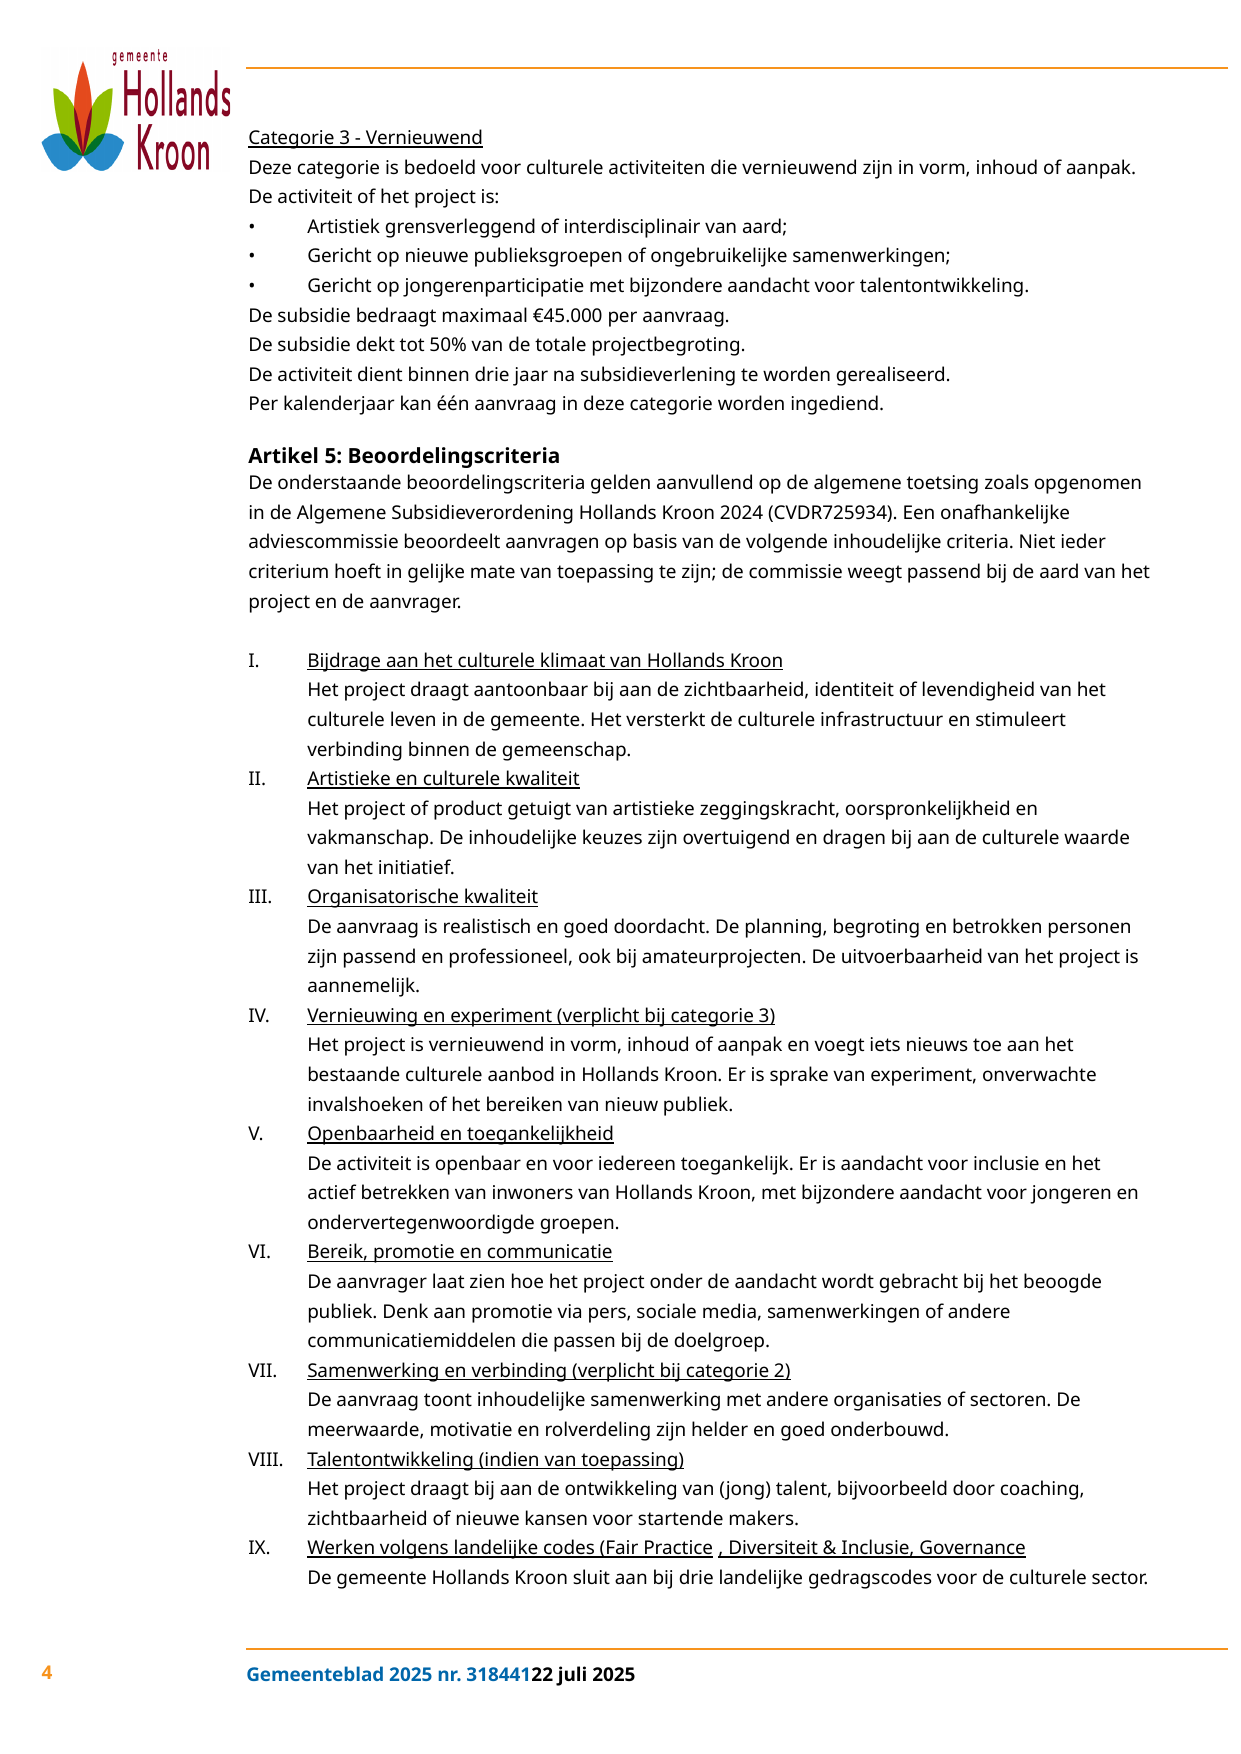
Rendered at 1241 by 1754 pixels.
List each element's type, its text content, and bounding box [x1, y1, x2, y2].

list Het project draagt aantoonbaar bij aan de zichtbaarheid, identiteit of levendigheid van het culturele leven in de gemeente. Het versterkt de culturele infrastructuur en stimuleert verbinding binnen de gemeenschap. [248, 677, 1152, 761]
list Bereik, promotie en communicatie [248, 1239, 1152, 1264]
list Vernieuwing en experiment (verplicht bij categorie 3) [248, 1002, 1152, 1028]
text Per kalenderjaar kan één aanvraag in deze categorie worden ingediend. [248, 391, 1152, 416]
list Samenwerking en verbinding (verplicht bij categorie 2) [248, 1357, 1152, 1383]
text De subsidie dekt tot 50% van de totale projectbegroting. [248, 331, 1152, 357]
list De aanvraag is realistisch en goed doordacht. De planning, begroting en betrokken personen zijn passend en professioneel, ook bij amateurprojecten. De uitvoerbaarheid van het project is aannemelijk. [248, 913, 1152, 998]
list De aanvrager laat zien hoe het project onder de aandacht wordt gebracht bij het beoogde publiek. Denk aan promotie via pers, sociale media, samenwerkingen of andere communicatiemiddelen die passen bij de doelgroep. [248, 1268, 1152, 1353]
text De onderstaande beoordelingscriteria gelden aanvullend op de algemene toetsing zoals opgenomen in de Algemene Subsidieverordening Hollands Kroon 2024 (CVDR725934). Een onafhankelijke adviescommissie beoordeelt aanvragen op basis van de volgende inhoudelijke criteria. Niet ieder criterium hoeft in gelijke mate van toepassing te zijn; de commissie weegt passend bij de aard van het project en de aanvrager. [248, 469, 1152, 613]
list De aanvraag toont inhoudelijke samenwerking met andere organisaties of sectoren. De meerwaarde, motivatie en rolverdeling zijn helder en goed onderbouwd. [248, 1387, 1152, 1442]
list De gemeente Hollands Kroon sluit aan bij drie landelijke gedragscodes voor de culturele sector. [248, 1564, 1152, 1590]
list Gericht op nieuwe publieksgroepen of ongebruikelijke samenwerkingen; [248, 243, 1152, 268]
list Artistieke en culturele kwaliteit [248, 765, 1152, 791]
text De activiteit dient binnen drie jaar na subsidieverlening te worden gerealiseerd. [248, 361, 1152, 387]
list Gericht op jongerenparticipatie met bijzondere aandacht voor talentontwikkeling. [248, 272, 1152, 298]
list Openbaarheid en toegankelijkheid [248, 1120, 1152, 1146]
list Het project draagt bij aan de ontwikkeling van (jong) talent, bijvoorbeeld door coaching, zichtbaarheid of nieuwe kansen voor startende makers. [248, 1475, 1152, 1531]
list Bijdrage aan het culturele klimaat van Hollands Kroon [248, 647, 1152, 673]
list Het project is vernieuwend in vorm, inhoud of aanpak en voegt iets nieuws toe aan het bestaande culturele aanbod in Hollands Kroon. Er is sprake van experiment, onverwachte invalshoeken of het bereiken van nieuw publiek. [248, 1032, 1152, 1116]
text Categorie 3 - Vernieuwend [248, 124, 1152, 150]
text Artikel 5: Beoordelingscriteria [248, 441, 1152, 469]
list Talentontwikkeling (indien van toepassing) [248, 1446, 1152, 1471]
list Artistiek grensverleggend of interdisciplinair van aard; [248, 213, 1152, 239]
list De activiteit is openbaar en voor iedereen toegankelijk. Er is aandacht voor inclusie en het actief betrekken van inwoners van Hollands Kroon, met bijzondere aandacht voor jongeren en ondervertegenwoordigde groepen. [248, 1150, 1152, 1235]
list Organisatorische kwaliteit [248, 884, 1152, 909]
text De subsidie bedraagt maximaal €45.000 per aanvraag. [248, 302, 1152, 328]
list Het project of product getuigt van artistieke zeggingskracht, oorspronkelijkheid en vakmanschap. De inhoudelijke keuzes zijn overtuigend en dragen bij aan de culturele waarde van het initiatief. [248, 795, 1152, 880]
picture [41, 47, 231, 172]
text Deze categorie is bedoeld voor culturele activiteiten die vernieuwend zijn in vorm, inhoud of aanpak. De activiteit of het project is: [248, 154, 1152, 209]
list Werken volgens landelijke codes (Fair Practice , Diversiteit & Inclusie, Governance [248, 1534, 1152, 1560]
